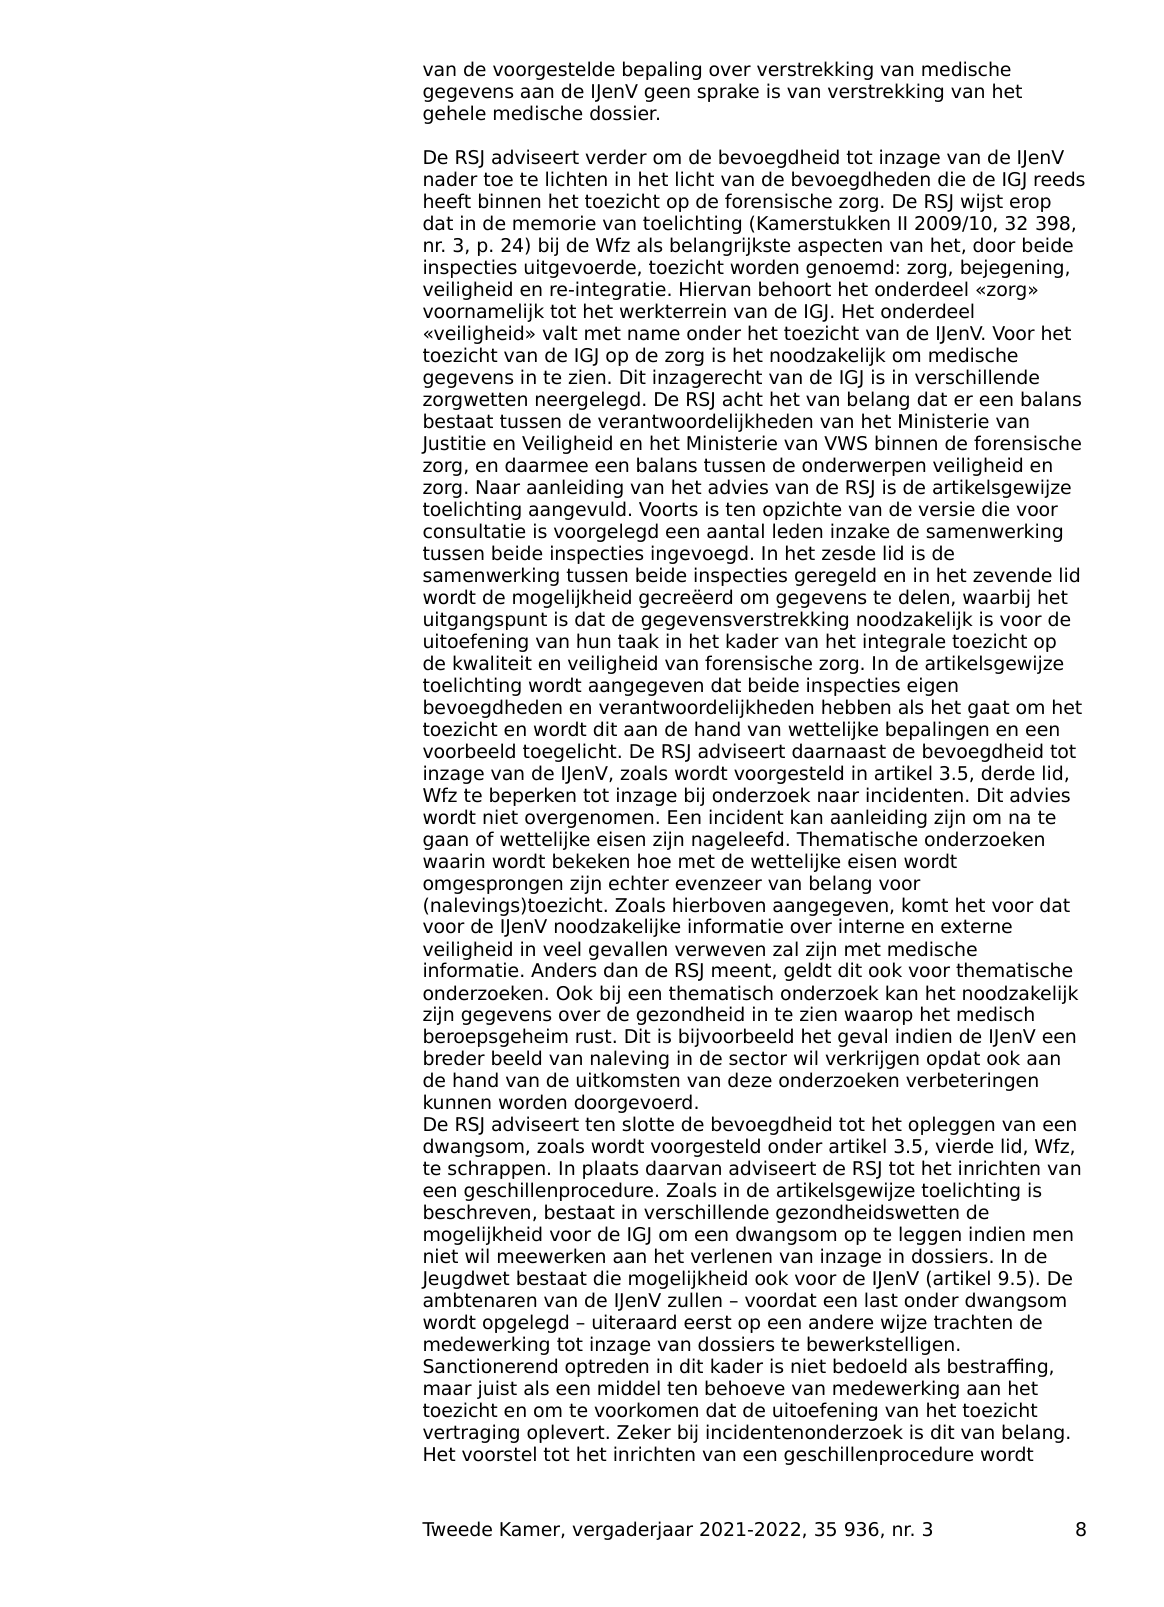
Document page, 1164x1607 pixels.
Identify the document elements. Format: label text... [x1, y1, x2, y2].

text De RSJ adviseert ten slotte de bevoegdheid tot het opleggen van een dwangsom, zoals wordt voorgesteld onder artikel 3.5, vierde lid, Wfz, te schrappen. In plaats daarvan adviseert de RSJ tot het inrichten van een geschillenprocedure. Zoals in de artikelsgewijze toelichting is beschreven, bestaat in verschillende gezondheidswetten de mogelijkheid voor de IGJ om een dwangsom op te leggen indien men niet wil meewerken aan het verlenen van inzage in dossiers. In de Jeugdwet bestaat die mogelijkheid ook voor de IJenV (artikel 9.5). De ambtenaren van de IJenV zullen – voordat een last onder dwangsom wordt opgelegd – uiteraard eerst op een andere wijze trachten de medewerking tot inzage van dossiers te bewerkstelligen. Sanctionerend optreden in dit kader is niet bedoeld als bestraffing, maar juist als een middel ten behoeve van medewerking aan het toezicht en om te voorkomen dat de uitoefening van het toezicht vertraging oplevert. Zeker bij incidentenonderzoek is dit van belang. Het voorstel tot het inrichten van een geschillenprocedure wordt [422, 1114, 1087, 1466]
text van de voorgestelde bepaling over verstrekking van medische gegevens aan de IJenV geen sprake is van verstrekking van het gehele medische dossier. [422, 59, 1087, 125]
text De RSJ adviseert verder om de bevoegdheid tot inzage van de IJenV nader toe te lichten in het licht van de bevoegdheden die de IGJ reeds heeft binnen het toezicht op de forensische zorg. De RSJ wijst erop dat in de memorie van toelichting (Kamerstukken II 2009/10, 32 398, nr. 3, p. 24) bij de Wfz als belangrijkste aspecten van het, door beide inspecties uitgevoerde, toezicht worden genoemd: zorg, bejegening, veiligheid en re-integratie. Hiervan behoort het onderdeel «zorg» voornamelijk tot het werkterrein van de IGJ. Het onderdeel «veiligheid» valt met name onder het toezicht van de IJenV. Voor het toezicht van de IGJ op de zorg is het noodzakelijk om medische gegevens in te zien. Dit inzagerecht van de IGJ is in verschillende zorgwetten neergelegd. De RSJ acht het van belang dat er een balans bestaat tussen de verantwoordelijkheden van het Ministerie van Justitie en Veiligheid en het Ministerie van VWS binnen de forensische zorg, en daarmee een balans tussen de onderwerpen veiligheid en zorg. Naar aanleiding van het advies van de RSJ is de artikelsgewijze toelichting aangevuld. Voorts is ten opzichte van de versie die voor consultatie is voorgelegd een aantal leden inzake de samenwerking tussen beide inspecties ingevoegd. In het zesde lid is de samenwerking tussen beide inspecties geregeld en in het zevende lid wordt de mogelijkheid gecreëerd om gegevens te delen, waarbij het uitgangspunt is dat de gegevensverstrekking noodzakelijk is voor de uitoefening van hun taak in het kader van het integrale toezicht op de kwaliteit en veiligheid van forensische zorg. In de artikelsgewijze toelichting wordt aangegeven dat beide inspecties eigen bevoegdheden en verantwoordelijkheden hebben als het gaat om het toezicht en wordt dit aan de hand van wettelijke bepalingen en een voorbeeld toegelicht. De RSJ adviseert daarnaast de bevoegdheid tot inzage van de IJenV, zoals wordt voorgesteld in artikel 3.5, derde lid, Wfz te beperken tot inzage bij onderzoek naar incidenten. Dit advies wordt niet overgenomen. Een incident kan aanleiding zijn om na te gaan of wettelijke eisen zijn nageleefd. Thematische onderzoeken waarin wordt bekeken hoe met de wettelijke eisen wordt omgesprongen zijn echter evenzeer van belang voor (nalevings)toezicht. Zoals hierboven aangegeven, komt het voor dat voor de IJenV noodzakelijke informatie over interne en externe veiligheid in veel gevallen verweven zal zijn met medische informatie. Anders dan de RSJ meent, geldt dit ook voor thematische onderzoeken. Ook bij een thematisch onderzoek kan het noodzakelijk zijn gegevens over de gezondheid in te zien waarop het medisch beroepsgeheim rust. Dit is bijvoorbeeld het geval indien de IJenV een breder beeld van naleving in de sector wil verkrijgen opdat ook aan de hand van de uitkomsten van deze onderzoeken verbeteringen kunnen worden doorgevoerd. [422, 147, 1087, 1114]
